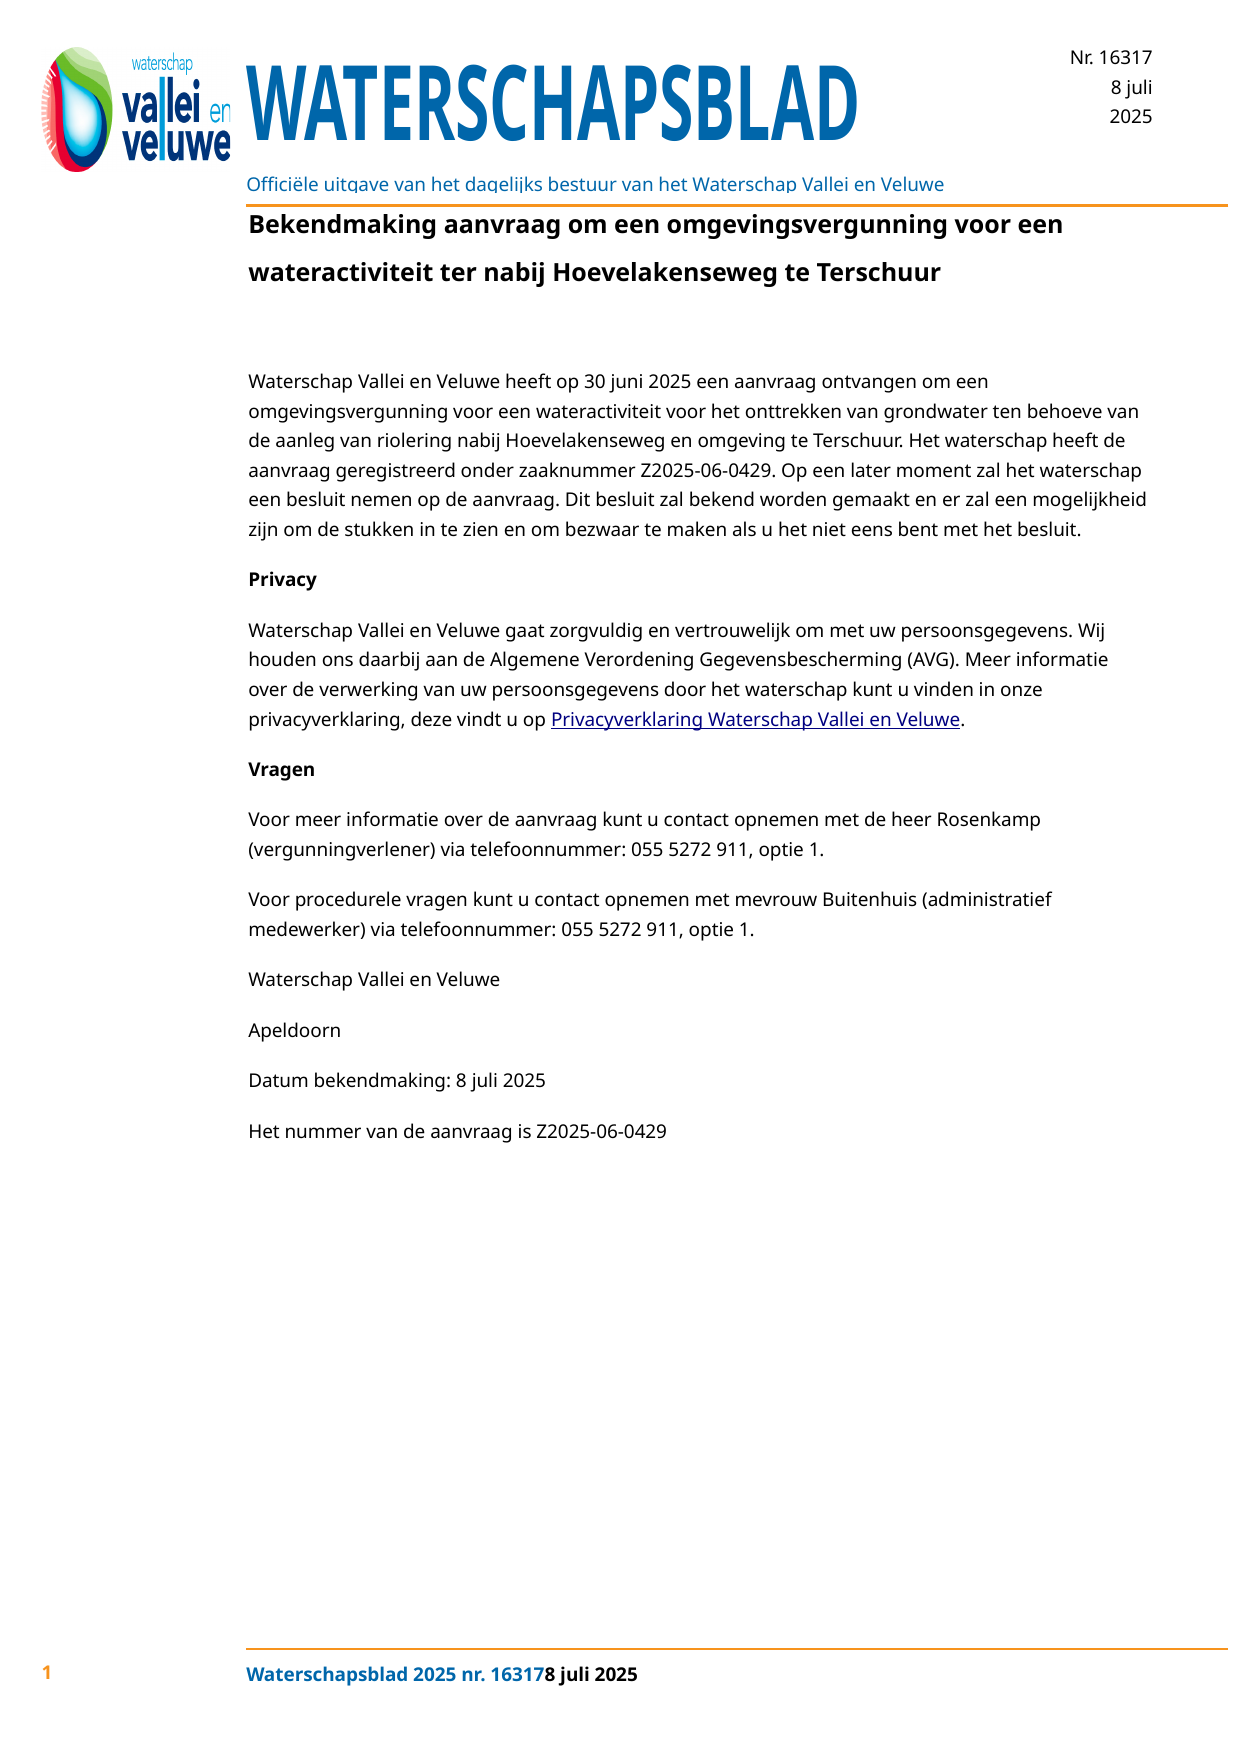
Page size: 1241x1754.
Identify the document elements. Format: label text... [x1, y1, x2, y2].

text Waterschap Vallei en Veluwe gaat zorgvuldig en vertrouwelijk om met uw persoonsgegevens. Wij houden ons daarbij aan de Algemene Verordening Gegevensbescherming (AVG). Meer informatie over de verwerking van uw persoonsgegevens door het waterschap kunt u vinden in onze privacyverklaring, deze vindt u op Privacyverklaring Waterschap Vallei en Veluwe. [248, 617, 1152, 732]
text Voor procedurele vragen kunt u contact opnemen met mevrouw Buitenhuis (administratief medewerker) via telefoonnummer: 055 5272 911, optie 1. [248, 887, 1152, 942]
text Vragen [248, 756, 1152, 782]
text Waterschap Vallei en Veluwe heeft op 30 juni 2025 een aanvraag ontvangen om een omgevingsvergunning voor een wateractiviteit voor het onttrekken van grondwater ten behoeve van de aanleg van riolering nabij Hoevelakenseweg en omgeving te Terschuur. Het waterschap heeft de aanvraag geregistreerd onder zaaknummer Z2025-06-0429. Op een later moment zal het waterschap een besluit nemen op de aanvraag. Dit besluit zal bekend worden gemaakt en er zal een mogelijkheid zijn om de stukken in te zien en om bezwaar te maken als u het niet eens bent met het besluit. [248, 368, 1152, 542]
text Bekendmaking aanvraag om een omgevingsvergunning voor een wateractiviteit ter nabij Hoevelakenseweg te Terschuur [248, 207, 1152, 288]
text Voor meer informatie over de aanvraag kunt u contact opnemen met de heer Rosenkamp (vergunningverlener) via telefoonnummer: 055 5272 911, optie 1. [248, 807, 1152, 862]
text Het nummer van de aanvraag is Z2025-06-0429 [248, 1118, 1152, 1144]
text Privacy [248, 567, 1152, 592]
picture [41, 47, 231, 172]
text Datum bekendmaking: 8 juli 2025 [248, 1067, 1152, 1093]
text Apeldoorn [248, 1017, 1152, 1043]
text Waterschap Vallei en Veluwe [248, 967, 1152, 992]
